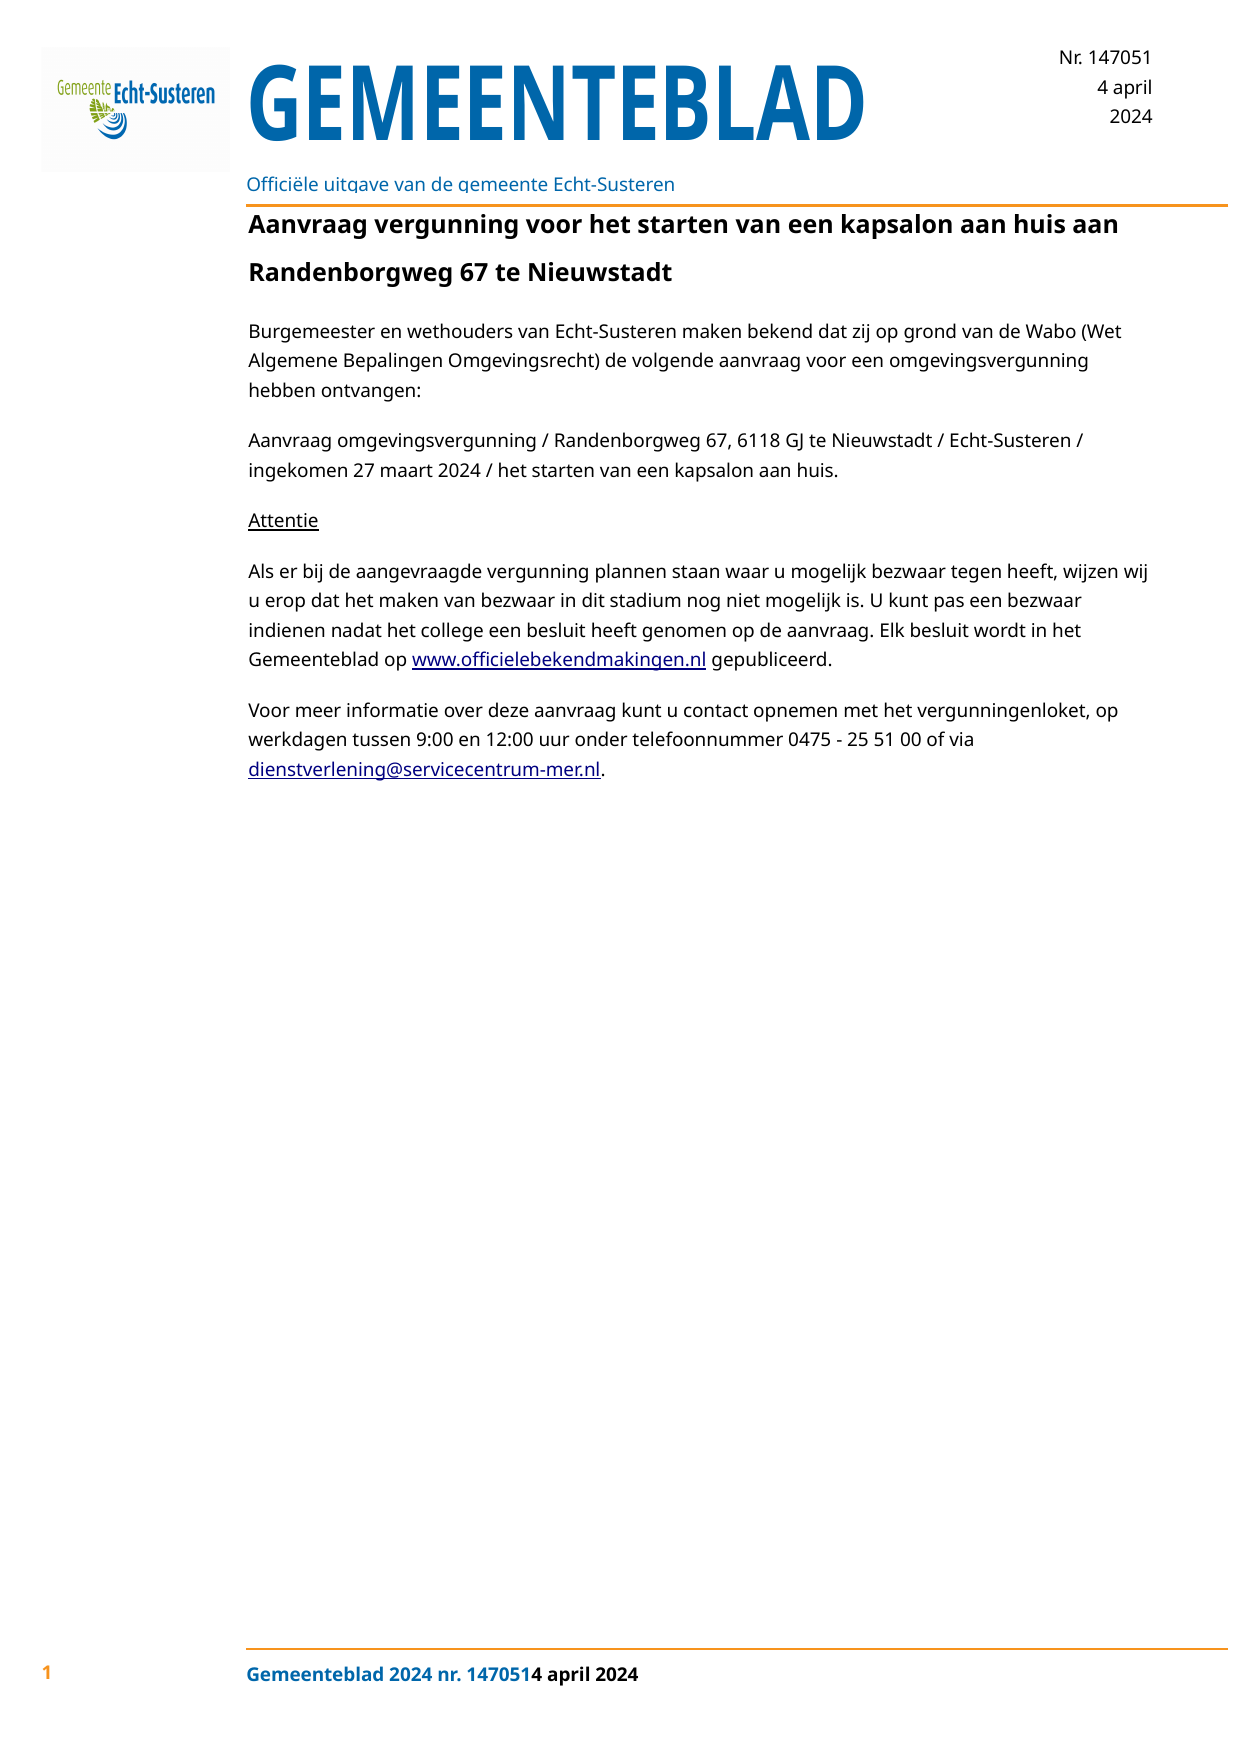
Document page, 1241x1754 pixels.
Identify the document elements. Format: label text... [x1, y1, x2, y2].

text Voor meer informatie over deze aanvraag kunt u contact opnemen met het vergunningenloket, op werkdagen tussen 9:00 en 12:00 uur onder telefoonnummer 0475 - 25 51 00 of via dienstverlening@servicecentrum-mer.nl. [248, 697, 1152, 782]
text Aanvraag omgevingsvergunning / Randenborgweg 67, 6118 GJ te Nieuwstadt / Echt-Susteren / ingekomen 27 maart 2024 / het starten van een kapsalon aan huis. [248, 427, 1152, 483]
text Attentie [248, 507, 1152, 533]
text Als er bij de aangevraagde vergunning plannen staan waar u mogelijk bezwaar tegen heeft, wijzen wij u erop dat het maken van bezwaar in dit stadium nog niet mogelijk is. U kunt pas een bezwaar indienen nadat het college een besluit heeft genomen op de aanvraag. Elk besluit wordt in het Gemeenteblad op www.officielebekendmakingen.nl gepubliceerd. [248, 558, 1152, 672]
text Burgemeester en wethouders van Echt-Susteren maken bekend dat zij op grond van de Wabo (Wet Algemene Bepalingen Omgevingsrecht) de volgende aanvraag voor een omgevingsvergunning hebben ontvangen: [248, 318, 1152, 403]
picture [41, 47, 231, 172]
text Aanvraag vergunning voor het starten van een kapsalon aan huis aan Randenborgweg 67 te Nieuwstadt [248, 207, 1152, 288]
